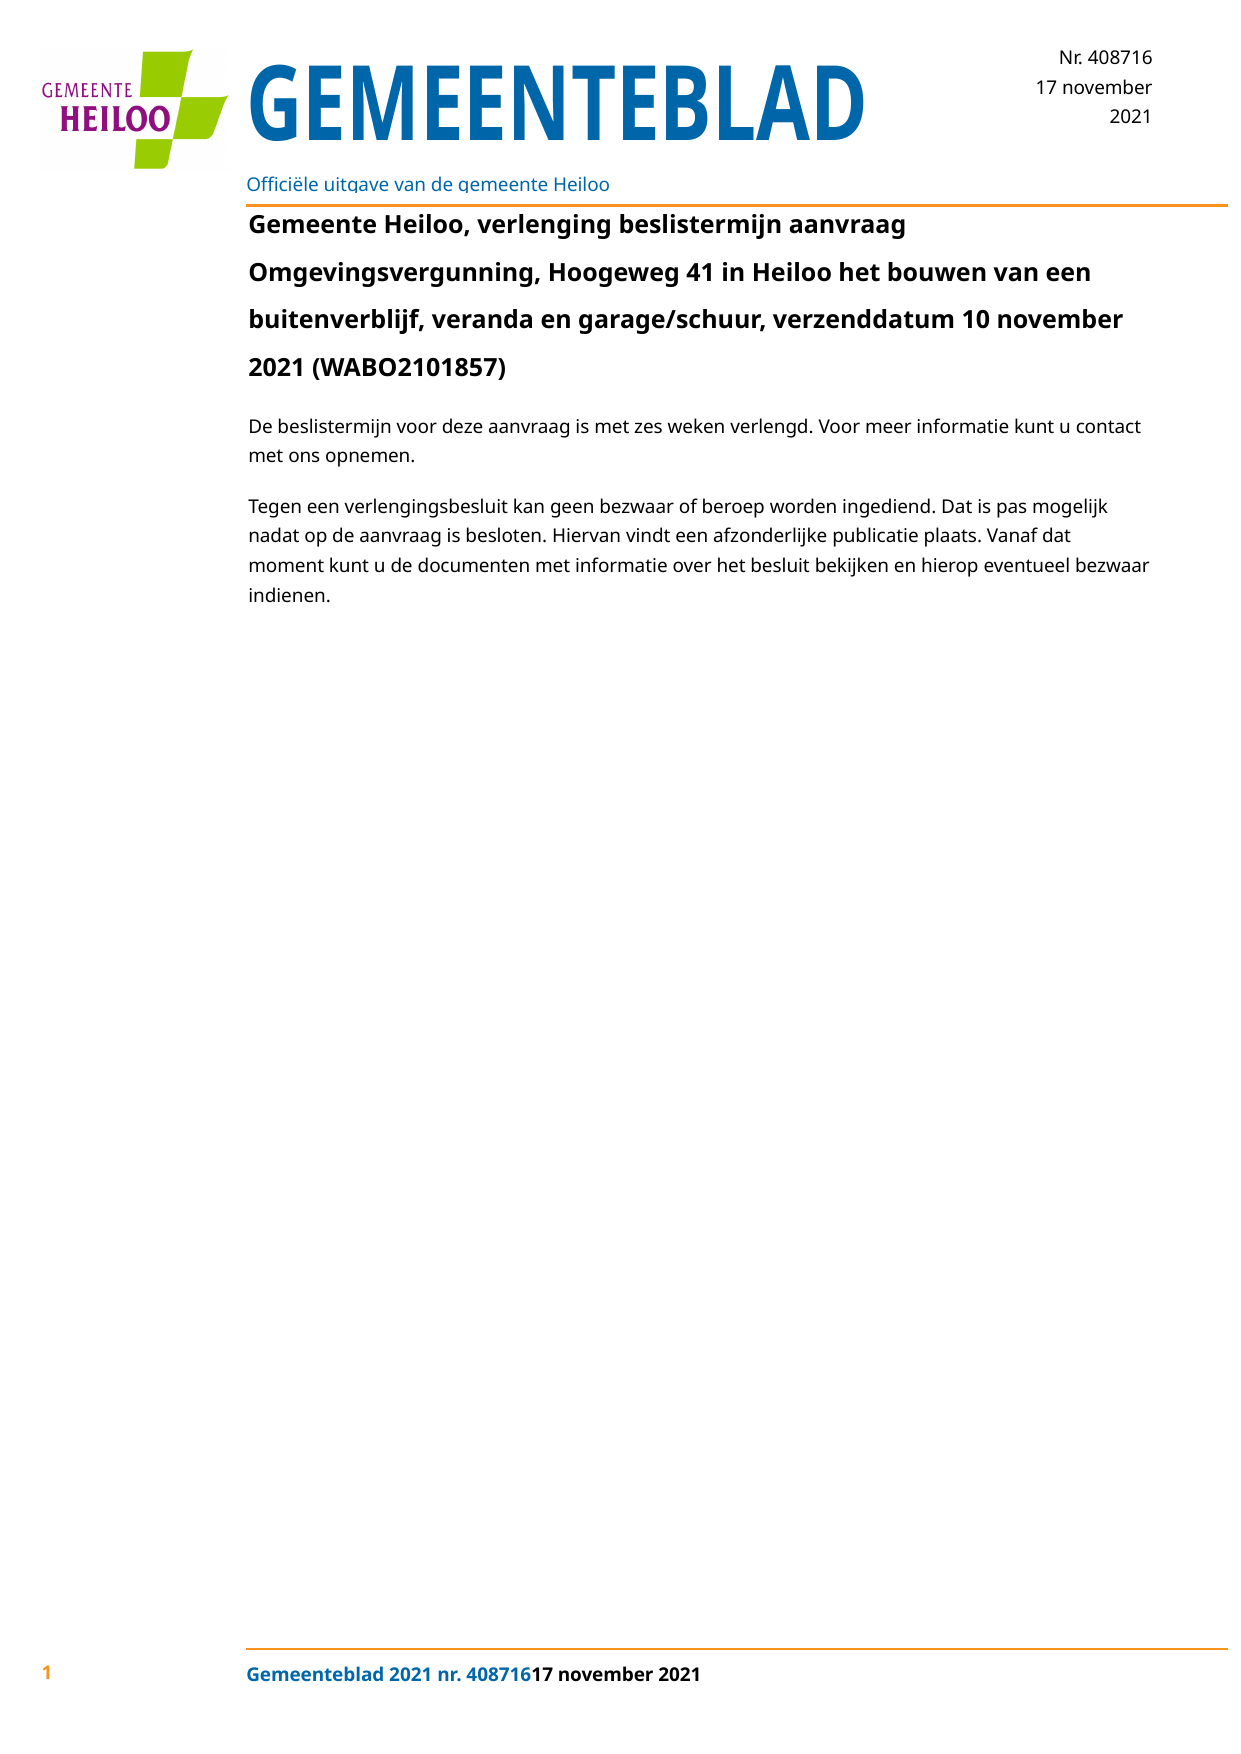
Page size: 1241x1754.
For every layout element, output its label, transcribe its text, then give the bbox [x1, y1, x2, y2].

text Gemeente Heiloo, verlenging beslistermijn aanvraag Omgevingsvergunning, Hoogeweg 41 in Heiloo het bouwen van een buitenverblijf, veranda en garage/schuur, verzenddatum 10 november 2021 (WABO2101857) [248, 207, 1152, 384]
picture [41, 47, 231, 172]
text De beslistermijn voor deze aanvraag is met zes weken verlengd. Voor meer informatie kunt u contact met ons opnemen. [248, 413, 1152, 468]
text Tegen een verlengingsbesluit kan geen bezwaar of beroep worden ingediend. Dat is pas mogelijk nadat op de aanvraag is besloten. Hiervan vindt een afzonderlijke publicatie plaats. Vanaf dat moment kunt u de documenten met informatie over het besluit bekijken en hierop eventueel bezwaar indienen. [248, 493, 1152, 608]
